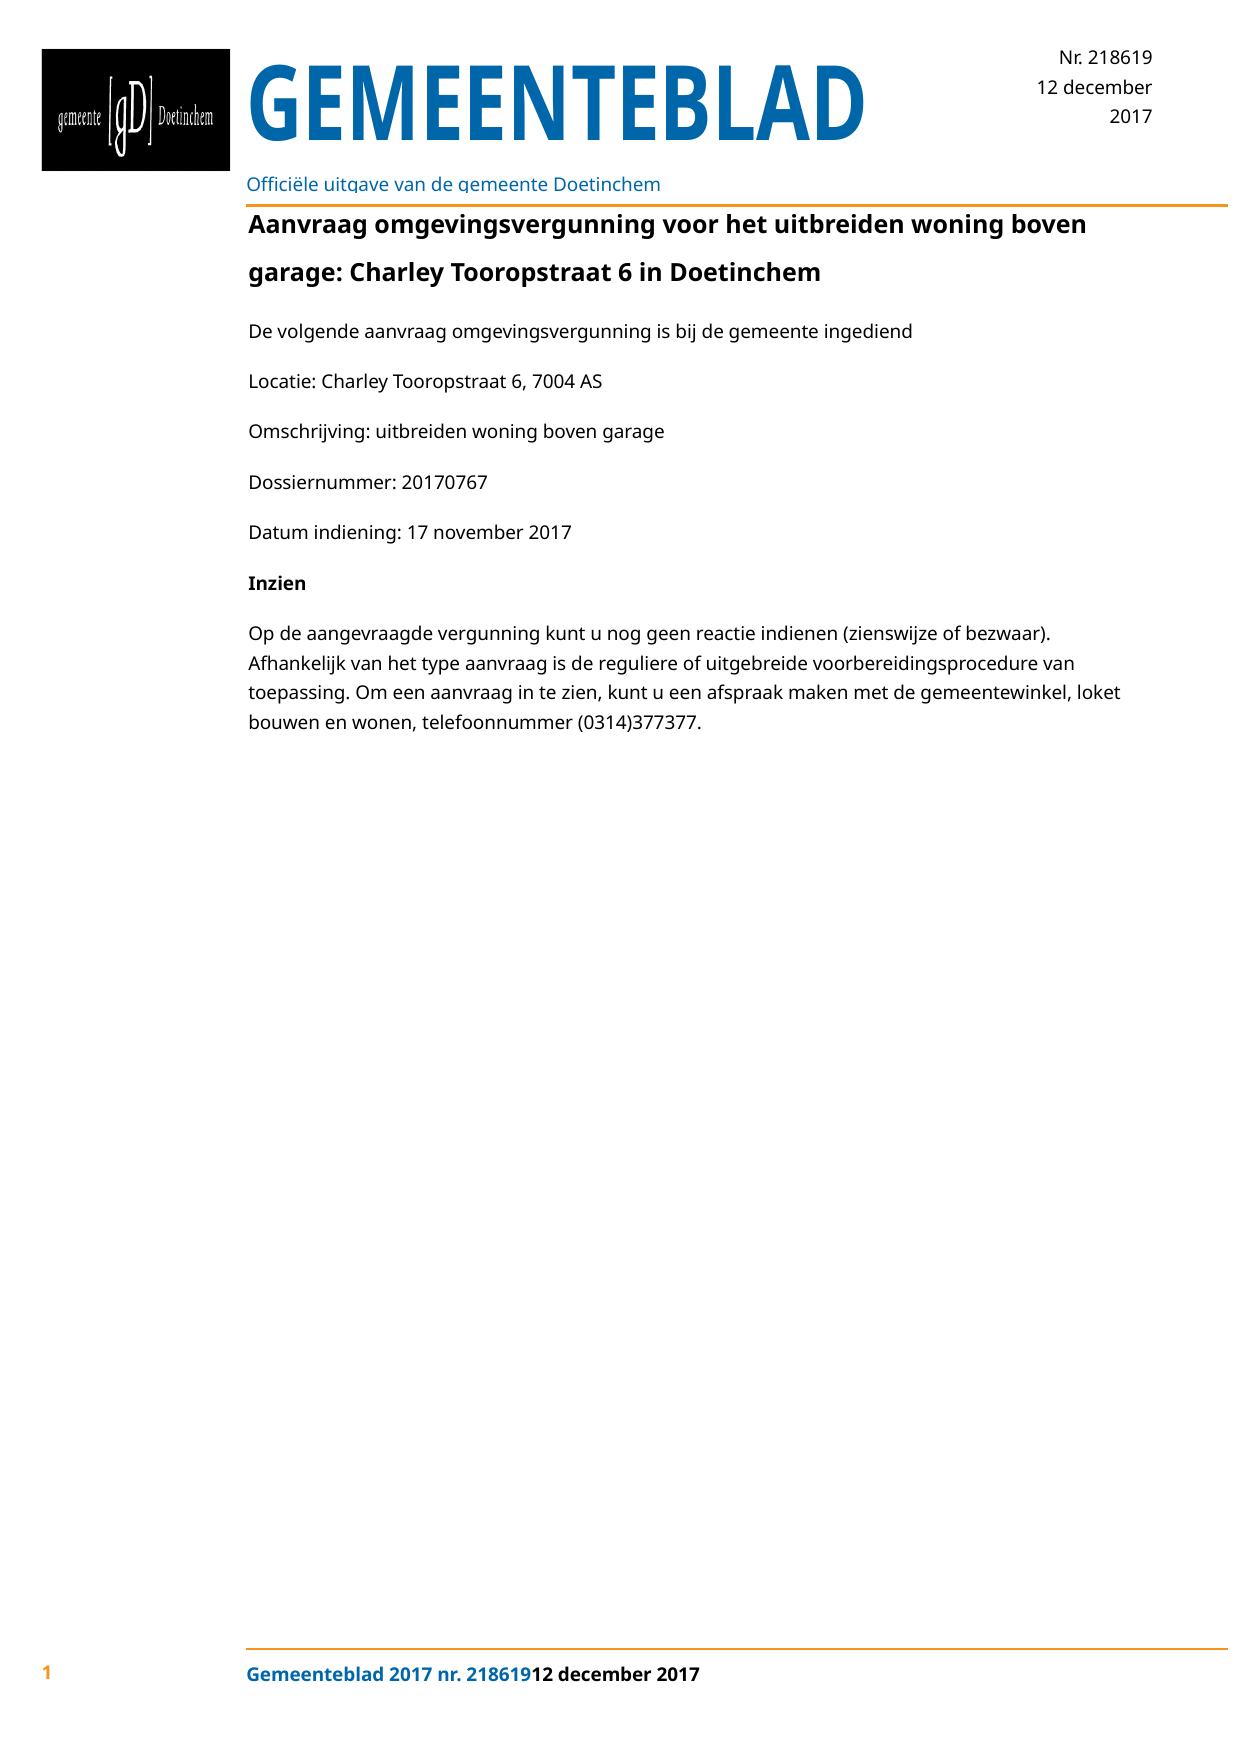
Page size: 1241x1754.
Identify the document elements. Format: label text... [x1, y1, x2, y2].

text Aanvraag omgevingsvergunning voor het uitbreiden woning boven garage: Charley Tooropstraat 6 in Doetinchem [248, 207, 1152, 288]
text Datum indiening: 17 november 2017 [248, 519, 1152, 545]
text Dossiernummer: 20170767 [248, 469, 1152, 495]
text Locatie: Charley Tooropstraat 6, 7004 AS [248, 368, 1152, 394]
text Op de aangevraagde vergunning kunt u nog geen reactie indienen (zienswijze of bezwaar). Afhankelijk van het type aanvraag is de reguliere of uitgebreide voorbereidingsprocedure van toepassing. Om een aanvraag in te zien, kunt u een afspraak maken met de gemeentewinkel, loket bouwen en wonen, telefoonnummer (0314)377377. [248, 620, 1152, 735]
picture [41, 47, 231, 172]
text Inzien [248, 570, 1152, 596]
text Omschrijving: uitbreiden woning boven garage [248, 419, 1152, 444]
text De volgende aanvraag omgevingsvergunning is bij de gemeente ingediend [248, 318, 1152, 344]
